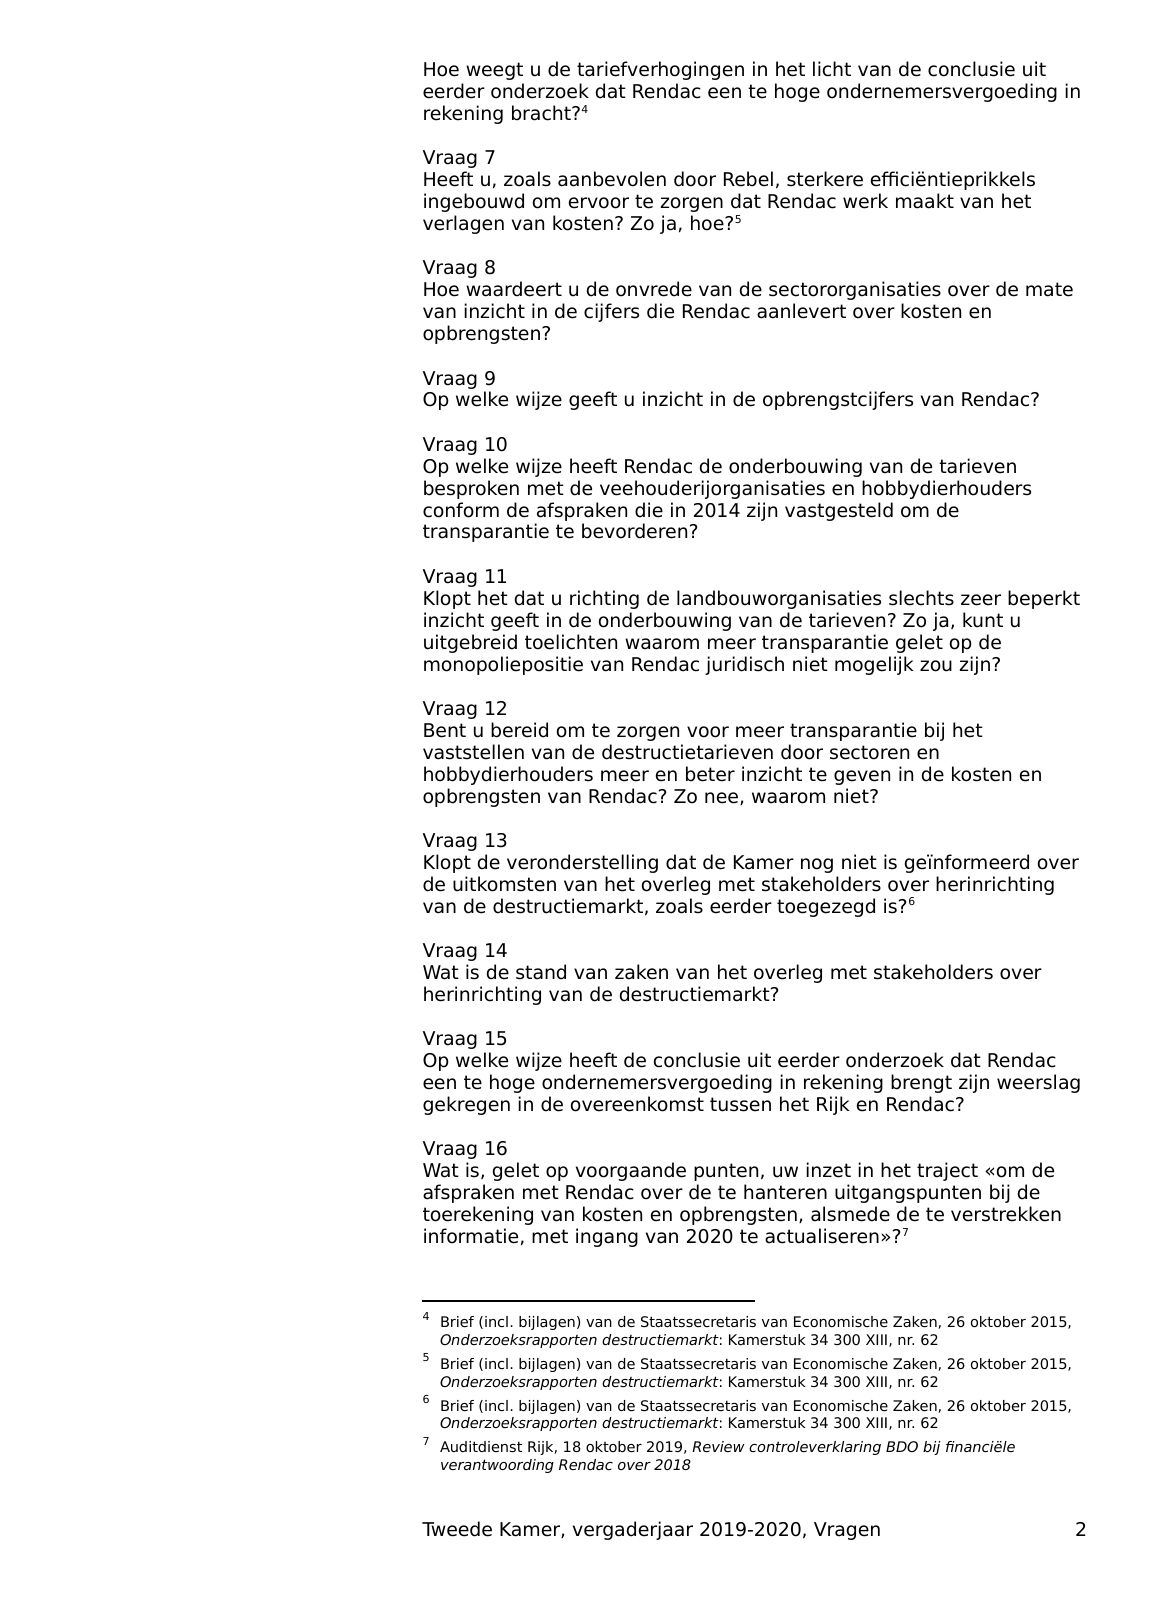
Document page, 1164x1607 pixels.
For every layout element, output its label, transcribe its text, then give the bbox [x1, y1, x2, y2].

text Vraag 9 [422, 367, 1087, 389]
text Vraag 7 [422, 147, 1087, 169]
text Brief (incl. bijlagen) van de Staatssecretaris van Economische Zaken, 26 oktober 2015, Onderzoeksrapporten destructiemarkt: Kamerstuk 34 300 XIII, nr. 62 [422, 1310, 1087, 1349]
text Brief (incl. bijlagen) van de Staatssecretaris van Economische Zaken, 26 oktober 2015, Onderzoeksrapporten destructiemarkt: Kamerstuk 34 300 XIII, nr. 62 [422, 1352, 1087, 1391]
text Wat is, gelet op voorgaande punten, uw inzet in het traject «om de afspraken met Rendac over de te hanteren uitgangspunten bij de toerekening van kosten en opbrengsten, alsmede de te verstrekken informatie, met ingang van 2020 te actualiseren»? [422, 1160, 1087, 1248]
text Heeft u, zoals aanbevolen door Rebel, sterkere efficiëntieprikkels ingebouwd om ervoor te zorgen dat Rendac werk maakt van het verlagen van kosten? Zo ja, hoe? [422, 169, 1087, 235]
text Klopt de veronderstelling dat de Kamer nog niet is geïnformeerd over de uitkomsten van het overleg met stakeholders over herinrichting van de destructiemarkt, zoals eerder toegezegd is? [422, 852, 1087, 918]
text Brief (incl. bijlagen) van de Staatssecretaris van Economische Zaken, 26 oktober 2015, Onderzoeksrapporten destructiemarkt: Kamerstuk 34 300 XIII, nr. 62 [422, 1393, 1087, 1432]
text Bent u bereid om te zorgen voor meer transparantie bij het vaststellen van de destructietarieven door sectoren en hobbydierhouders meer en beter inzicht te geven in de kosten en opbrengsten van Rendac? Zo nee, waarom niet? [422, 720, 1087, 808]
text Vraag 16 [422, 1138, 1087, 1160]
text Hoe waardeert u de onvrede van de sectororganisaties over de mate van inzicht in de cijfers die Rendac aanlevert over kosten en opbrengsten? [422, 279, 1087, 345]
text Vraag 10 [422, 433, 1087, 456]
text Vraag 12 [422, 698, 1087, 720]
text Vraag 8 [422, 257, 1087, 279]
text Wat is de stand van zaken van het overleg met stakeholders over herinrichting van de destructiemarkt? [422, 962, 1087, 1006]
text Hoe weegt u de tariefverhogingen in het licht van de conclusie uit eerder onderzoek dat Rendac een te hoge ondernemersvergoeding in rekening bracht? [422, 59, 1087, 125]
text Vraag 15 [422, 1028, 1087, 1050]
text Op welke wijze heeft de conclusie uit eerder onderzoek dat Rendac een te hoge ondernemersvergoeding in rekening brengt zijn weerslag gekregen in de overeenkomst tussen het Rijk en Rendac? [422, 1050, 1087, 1116]
text Klopt het dat u richting de landbouworganisaties slechts zeer beperkt inzicht geeft in de onderbouwing van de tarieven? Zo ja, kunt u uitgebreid toelichten waarom meer transparantie gelet op de monopoliepositie van Rendac juridisch niet mogelijk zou zijn? [422, 588, 1087, 676]
text Vraag 13 [422, 830, 1087, 852]
text Auditdienst Rijk, 18 oktober 2019, Review controleverklaring BDO bij financiële verantwoording Rendac over 2018 [422, 1435, 1087, 1474]
text Op welke wijze heeft Rendac de onderbouwing van de tarieven besproken met de veehouderijorganisaties en hobbydierhouders conform de afspraken die in 2014 zijn vastgesteld om de transparantie te bevorderen? [422, 456, 1087, 543]
text Vraag 14 [422, 940, 1087, 962]
text Op welke wijze geeft u inzicht in de opbrengstcijfers van Rendac? [422, 389, 1087, 411]
text Vraag 11 [422, 566, 1087, 588]
